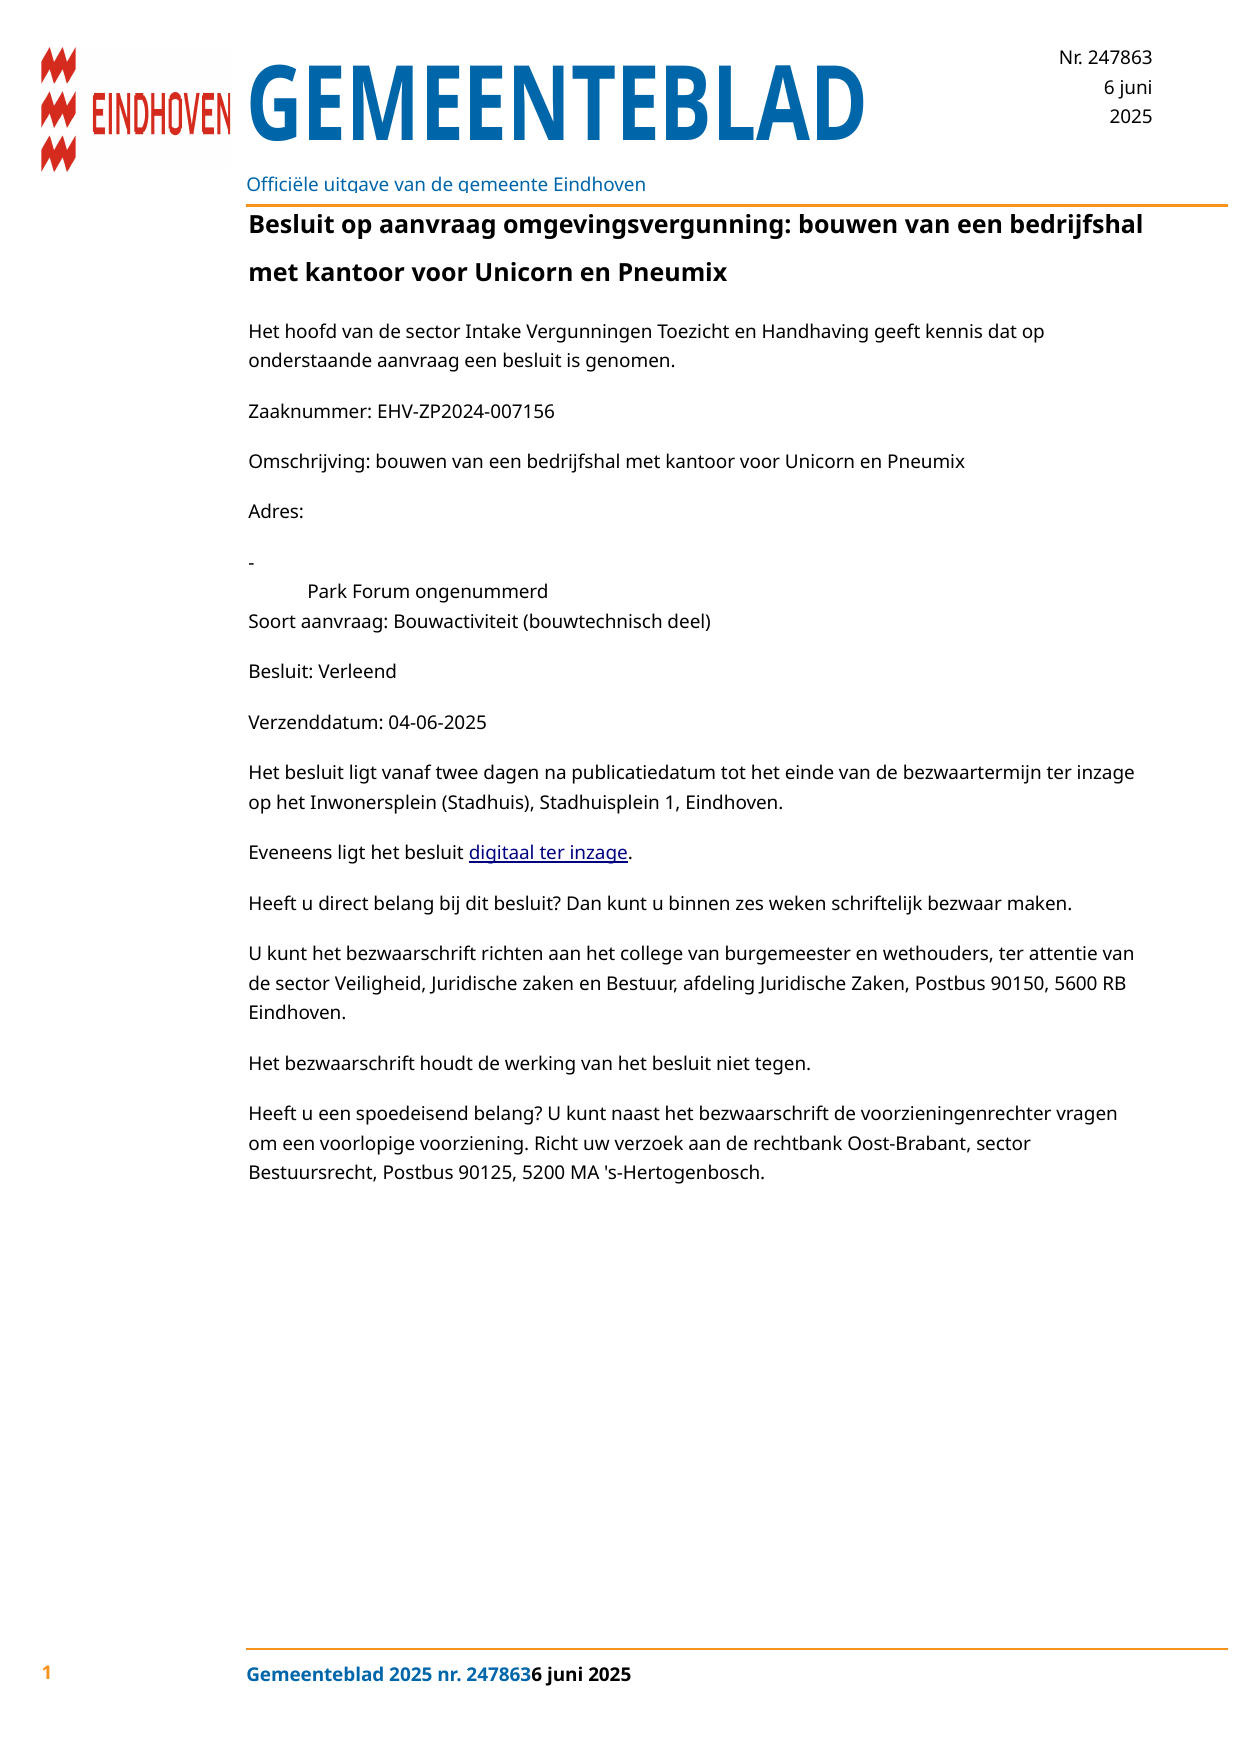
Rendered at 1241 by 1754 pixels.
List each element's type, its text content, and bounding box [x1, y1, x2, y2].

text U kunt het bezwaarschrift richten aan het college van burgemeester en wethouders, ter attentie van de sector Veiligheid, Juridische zaken en Bestuur, afdeling Juridische Zaken, Postbus 90150, 5600 RB Eindhoven. [248, 940, 1152, 1025]
text Omschrijving: bouwen van een bedrijfshal met kantoor voor Unicorn en Pneumix [248, 448, 1152, 474]
text Besluit op aanvraag omgevingsvergunning: bouwen van een bedrijfshal met kantoor voor Unicorn en Pneumix [248, 207, 1152, 288]
text Zaaknummer: EHV-ZP2024-007156 [248, 398, 1152, 424]
list Park Forum ongenummerd [248, 579, 1152, 604]
text Soort aanvraag: Bouwactiviteit (bouwtechnisch deel) [248, 608, 1152, 634]
text Het hoofd van de sector Intake Vergunningen Toezicht en Handhaving geeft kennis dat op onderstaande aanvraag een besluit is genomen. [248, 318, 1152, 373]
text Besluit: Verleend [248, 659, 1152, 684]
text Adres: [248, 499, 1152, 524]
text Heeft u een spoedeisend belang? U kunt naast het bezwaarschrift de voorzieningenrechter vragen om een voorlopige voorziening. Richt uw verzoek aan de rechtbank Oost-Brabant, sector Bestuursrecht, Postbus 90125, 5200 MA 's-Hertogenbosch. [248, 1100, 1152, 1185]
text Verzenddatum: 04-06-2025 [248, 709, 1152, 735]
text Eveneens ligt het besluit digitaal ter inzage. [248, 839, 1152, 865]
text Heeft u direct belang bij dit besluit? Dan kunt u binnen zes weken schriftelijk bezwaar maken. [248, 890, 1152, 916]
picture [41, 47, 231, 172]
text Het besluit ligt vanaf twee dagen na publicatiedatum tot het einde van de bezwaartermijn ter inzage op het Inwonersplein (Stadhuis), Stadhuisplein 1, Eindhoven. [248, 759, 1152, 815]
text Het bezwaarschrift houdt de werking van het besluit niet tegen. [248, 1050, 1152, 1076]
